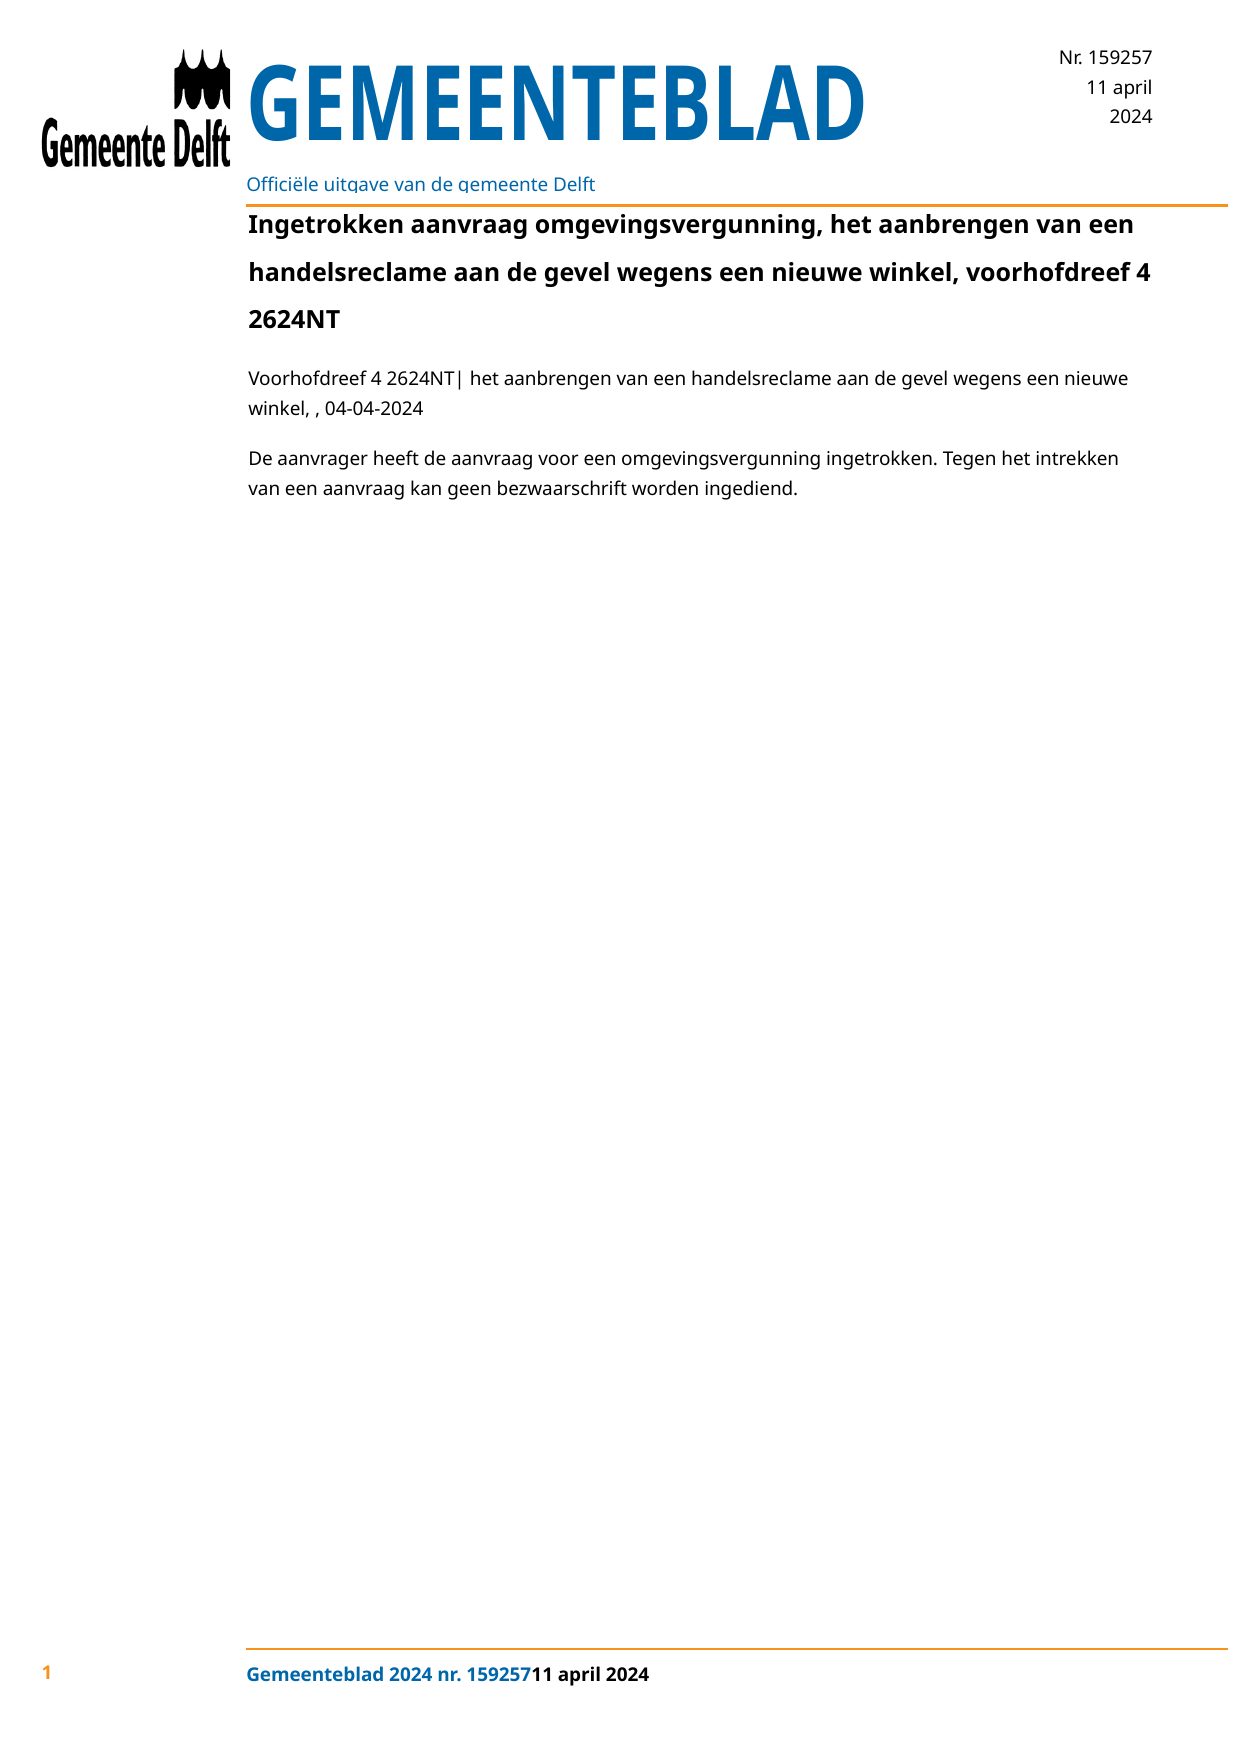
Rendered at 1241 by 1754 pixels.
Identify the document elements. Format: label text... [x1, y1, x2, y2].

text Voorhofdreef 4 2624NT| het aanbrengen van een handelsreclame aan de gevel wegens een nieuwe winkel, , 04-04-2024 [248, 366, 1152, 421]
text De aanvrager heeft de aanvraag voor een omgevingsvergunning ingetrokken. Tegen het intrekken van een aanvraag kan geen bezwaarschrift worden ingediend. [248, 446, 1152, 501]
picture [41, 47, 231, 172]
text Ingetrokken aanvraag omgevingsvergunning, het aanbrengen van een handelsreclame aan de gevel wegens een nieuwe winkel, voorhofdreef 4 2624NT [248, 207, 1152, 336]
